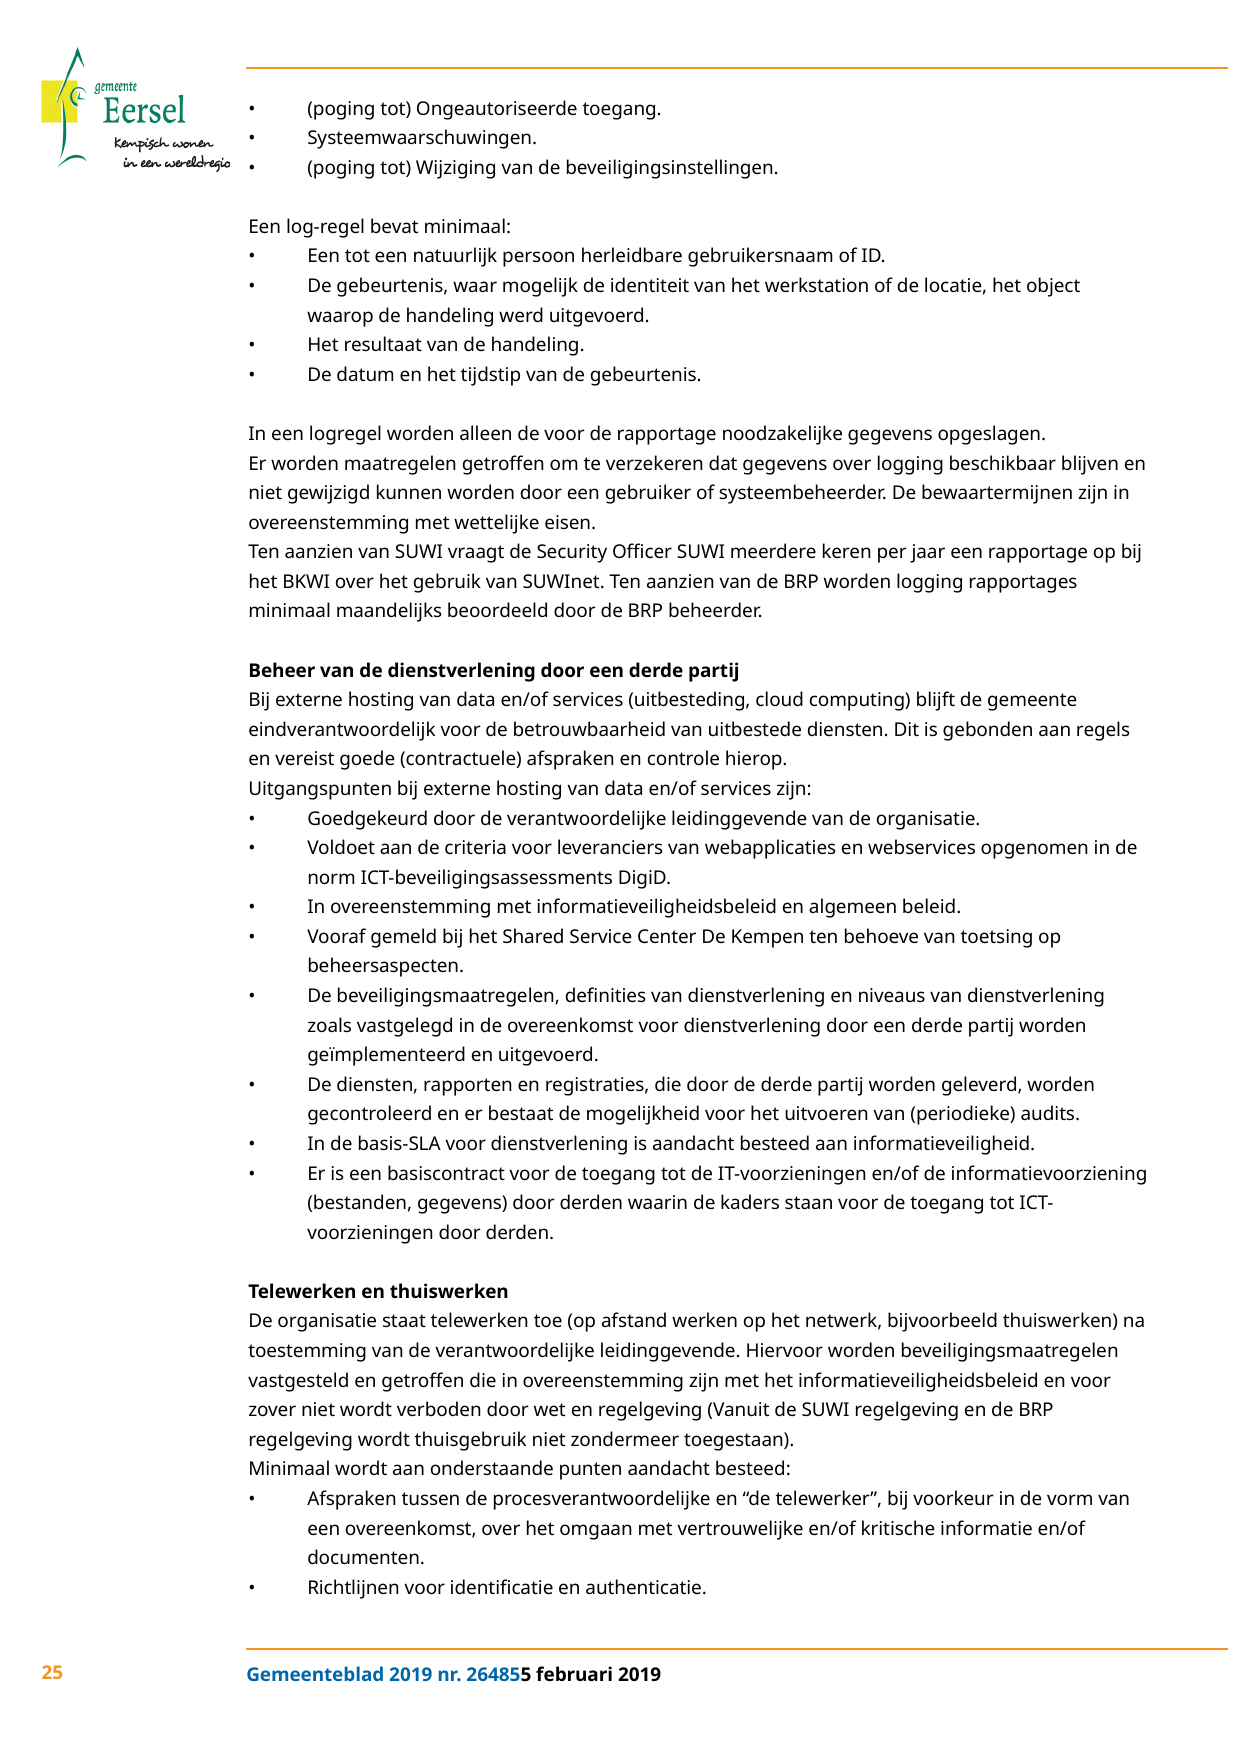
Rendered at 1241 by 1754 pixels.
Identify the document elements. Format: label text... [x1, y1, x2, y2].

text Er worden maatregelen getroffen om te verzekeren dat gegevens over logging beschikbaar blijven en niet gewijzigd kunnen worden door een gebruiker of systeembeheerder. De bewaartermijnen zijn in overeenstemming met wettelijke eisen. [248, 450, 1152, 535]
list Goedgekeurd door de verantwoordelijke leidinggevende van de organisatie. [248, 805, 1152, 831]
list Voldoet aan de criteria voor leveranciers van webapplicaties en webservices opgenomen in de norm ICT-beveiligingsassessments DigiD. [248, 834, 1152, 890]
list Systeemwaarschuwingen. [248, 124, 1152, 150]
list In de basis-SLA voor dienstverlening is aandacht besteed aan informatieveiligheid. [248, 1130, 1152, 1156]
list De datum en het tijdstip van de gebeurtenis. [248, 361, 1152, 387]
list De gebeurtenis, waar mogelijk de identiteit van het werkstation of de locatie, het object waarop de handeling werd uitgevoerd. [248, 272, 1152, 328]
list (poging tot) Ongeautoriseerde toegang. [248, 95, 1152, 121]
list De beveiligingsmaatregelen, definities van dienstverlening en niveaus van dienstverlening zoals vastgelegd in de overeenkomst voor dienstverlening door een derde partij worden geïmplementeerd en uitgevoerd. [248, 982, 1152, 1067]
list De diensten, rapporten en registraties, die door de derde partij worden geleverd, worden gecontroleerd en er bestaat de mogelijkheid voor het uitvoeren van (periodieke) audits. [248, 1071, 1152, 1126]
text Een log-regel bevat minimaal: [248, 213, 1152, 239]
text Uitgangspunten bij externe hosting van data en/of services zijn: [248, 775, 1152, 801]
list Er is een basiscontract voor de toegang tot de IT-voorzieningen en/of de informatievoorziening (bestanden, gegevens) door derden waarin de kaders staan voor de toegang tot ICT-voorzieningen door derden. [248, 1160, 1152, 1245]
text Beheer van de dienstverlening door een derde partij [248, 657, 1152, 683]
list Een tot een natuurlijk persoon herleidbare gebruikersnaam of ID. [248, 243, 1152, 268]
text Bij externe hosting van data en/of services (uitbesteding, cloud computing) blijft de gemeente eindverantwoordelijk voor de betrouwbaarheid van uitbestede diensten. Dit is gebonden aan regels en vereist goede (contractuele) afspraken en controle hierop. [248, 686, 1152, 771]
list (poging tot) Wijziging van de beveiligingsinstellingen. [248, 154, 1152, 180]
text De organisatie staat telewerken toe (op afstand werken op het netwerk, bijvoorbeeld thuiswerken) na toestemming van de verantwoordelijke leidinggevende. Hiervoor worden beveiligingsmaatregelen vastgesteld en getroffen die in overeenstemming zijn met het informatieveiligheidsbeleid en voor zover niet wordt verboden door wet en regelgeving (Vanuit de SUWI regelgeving en de BRP regelgeving wordt thuisgebruik niet zondermeer toegestaan). [248, 1308, 1152, 1452]
list Afspraken tussen de procesverantwoordelijke en “de telewerker”, bij voorkeur in de vorm van een overeenkomst, over het omgaan met vertrouwelijke en/of kritische informatie en/of documenten. [248, 1485, 1152, 1570]
text Telewerken en thuiswerken [248, 1278, 1152, 1304]
list In overeenstemming met informatieveiligheidsbeleid en algemeen beleid. [248, 893, 1152, 919]
text Minimaal wordt aan onderstaande punten aandacht besteed: [248, 1456, 1152, 1481]
list Vooraf gemeld bij het Shared Service Center De Kempen ten behoeve van toetsing op beheersaspecten. [248, 923, 1152, 978]
list Richtlijnen voor identificatie en authenticatie. [248, 1574, 1152, 1600]
text In een logregel worden alleen de voor de rapportage noodzakelijke gegevens opgeslagen. [248, 420, 1152, 446]
picture [41, 47, 231, 172]
text Ten aanzien van SUWI vraagt de Security Officer SUWI meerdere keren per jaar een rapportage op bij het BKWI over het gebruik van SUWInet. Ten aanzien van de BRP worden logging rapportages minimaal maandelijks beoordeeld door de BRP beheerder. [248, 538, 1152, 623]
list Het resultaat van de handeling. [248, 331, 1152, 357]
